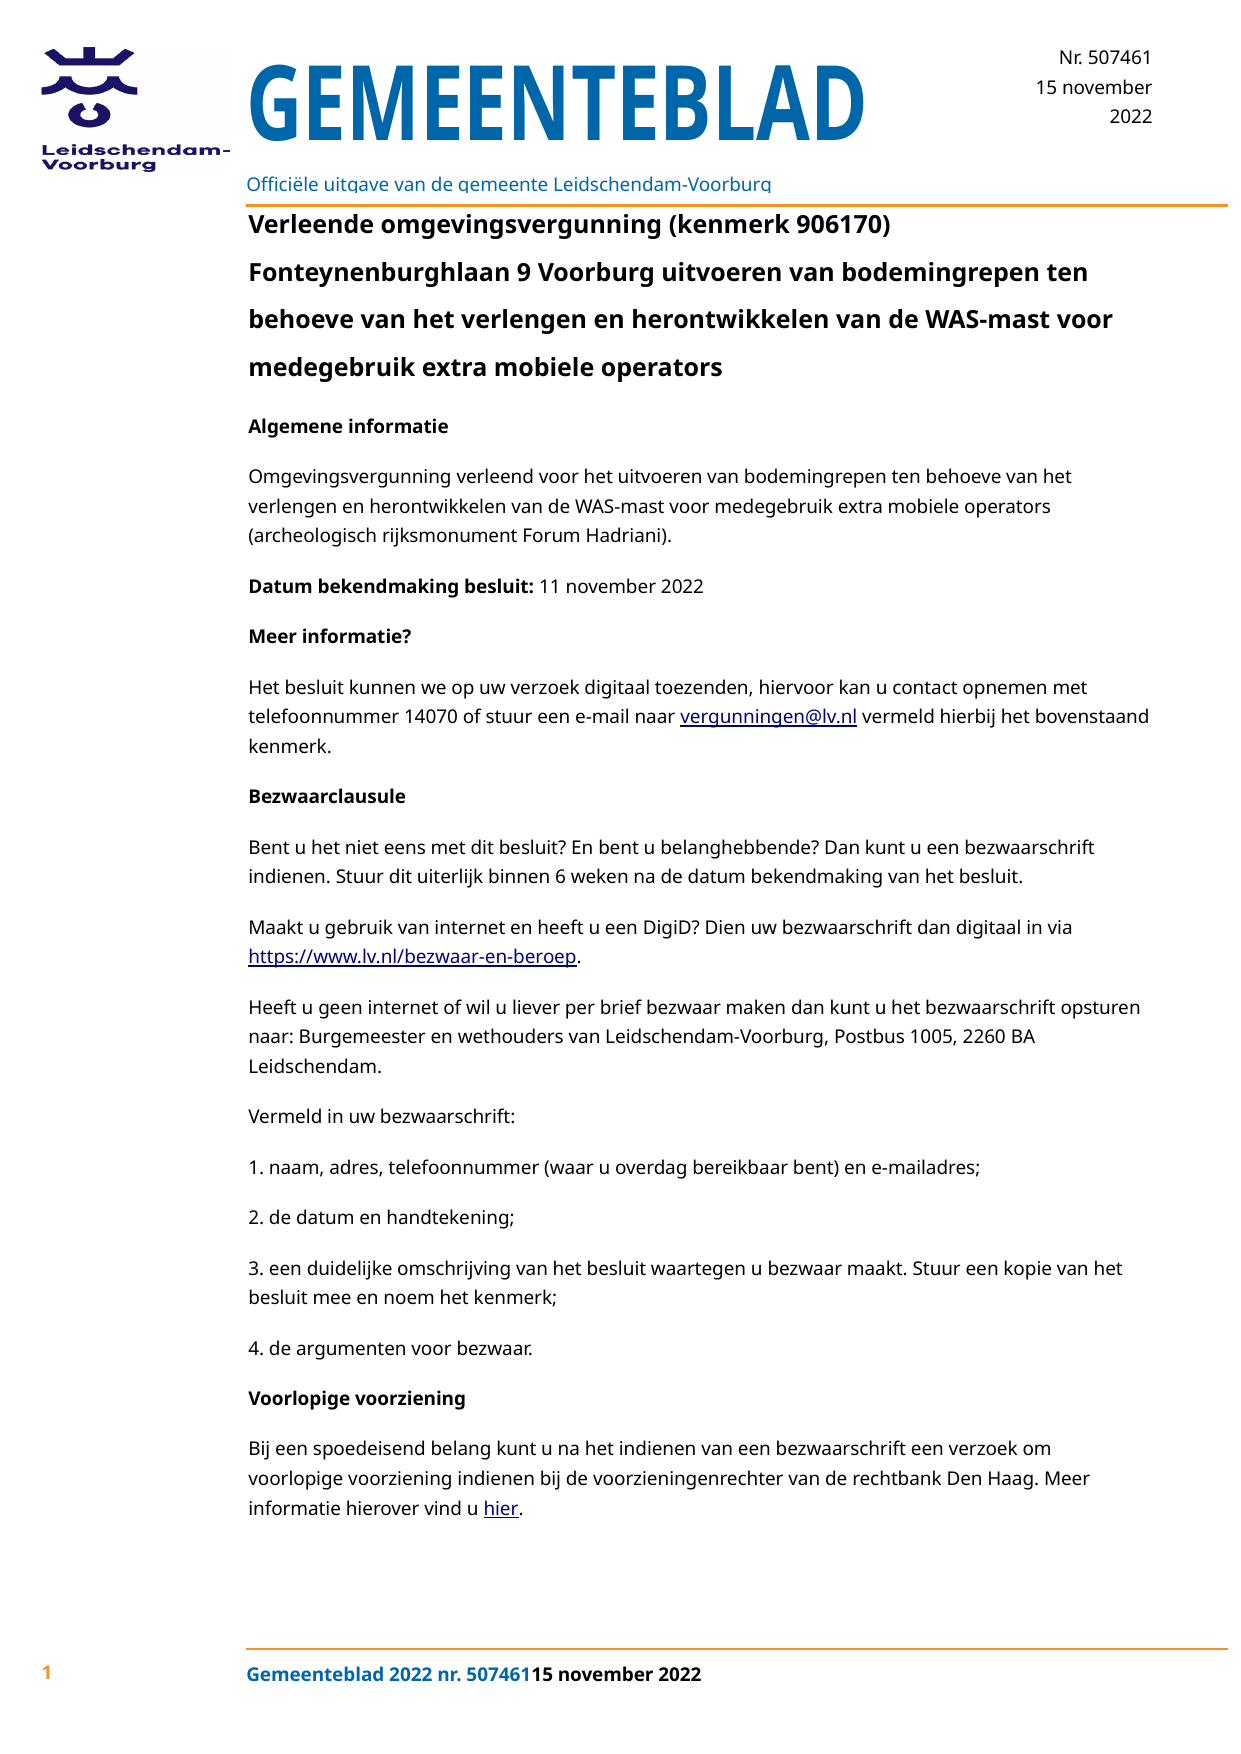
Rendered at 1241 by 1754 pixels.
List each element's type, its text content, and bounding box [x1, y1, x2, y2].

text Meer informatie? [248, 623, 1152, 649]
text 3. een duidelijke omschrijving van het besluit waartegen u bezwaar maakt. Stuur een kopie van het besluit mee en noem het kenmerk; [248, 1255, 1152, 1310]
text Bij een spoedeisend belang kunt u na het indienen van een bezwaarschrift een verzoek om voorlopige voorziening indienen bij de voorzieningenrechter van de rechtbank Den Haag. Meer informatie hierover vind u hier. [248, 1436, 1152, 1521]
text Bezwaarclausule [248, 783, 1152, 809]
text Heeft u geen internet of wil u liever per brief bezwaar maken dan kunt u het bezwaarschrift opsturen naar: Burgemeester en wethouders van Leidschendam-Voorburg, Postbus 1005, 2260 BA Leidschendam. [248, 994, 1152, 1079]
text 2. de datum en handtekening; [248, 1204, 1152, 1230]
text Voorlopige voorziening [248, 1385, 1152, 1411]
text Omgevingsvergunning verleend voor het uitvoeren van bodemingrepen ten behoeve van het verlengen en herontwikkelen van de WAS-mast voor medegebruik extra mobiele operators (archeologisch rijksmonument Forum Hadriani). [248, 463, 1152, 548]
text 4. de argumenten voor bezwaar. [248, 1335, 1152, 1361]
text Het besluit kunnen we op uw verzoek digitaal toezenden, hiervoor kan u contact opnemen met telefoonnummer 14070 of stuur een e-mail naar vergunningen@lv.nl vermeld hierbij het bovenstaand kenmerk. [248, 674, 1152, 759]
text Bent u het niet eens met dit besluit? En bent u belanghebbende? Dan kunt u een bezwaarschrift indienen. Stuur dit uiterlijk binnen 6 weken na de datum bekendmaking van het besluit. [248, 834, 1152, 889]
text Maakt u gebruik van internet en heeft u een DigiD? Dien uw bezwaarschrift dan digitaal in via https://www.lv.nl/bezwaar-en-beroep. [248, 914, 1152, 969]
text Algemene informatie [248, 413, 1152, 439]
text 1. naam, adres, telefoonnummer (waar u overdag bereikbaar bent) en e-mailadres; [248, 1154, 1152, 1180]
text Verleende omgevingsvergunning (kenmerk 906170) Fonteynenburghlaan 9 Voorburg uitvoeren van bodemingrepen ten behoeve van het verlengen en herontwikkelen van de WAS-mast voor medegebruik extra mobiele operators [248, 207, 1152, 384]
picture [41, 47, 231, 172]
text Datum bekendmaking besluit: 11 november 2022 [248, 573, 1152, 599]
text Vermeld in uw bezwaarschrift: [248, 1103, 1152, 1129]
